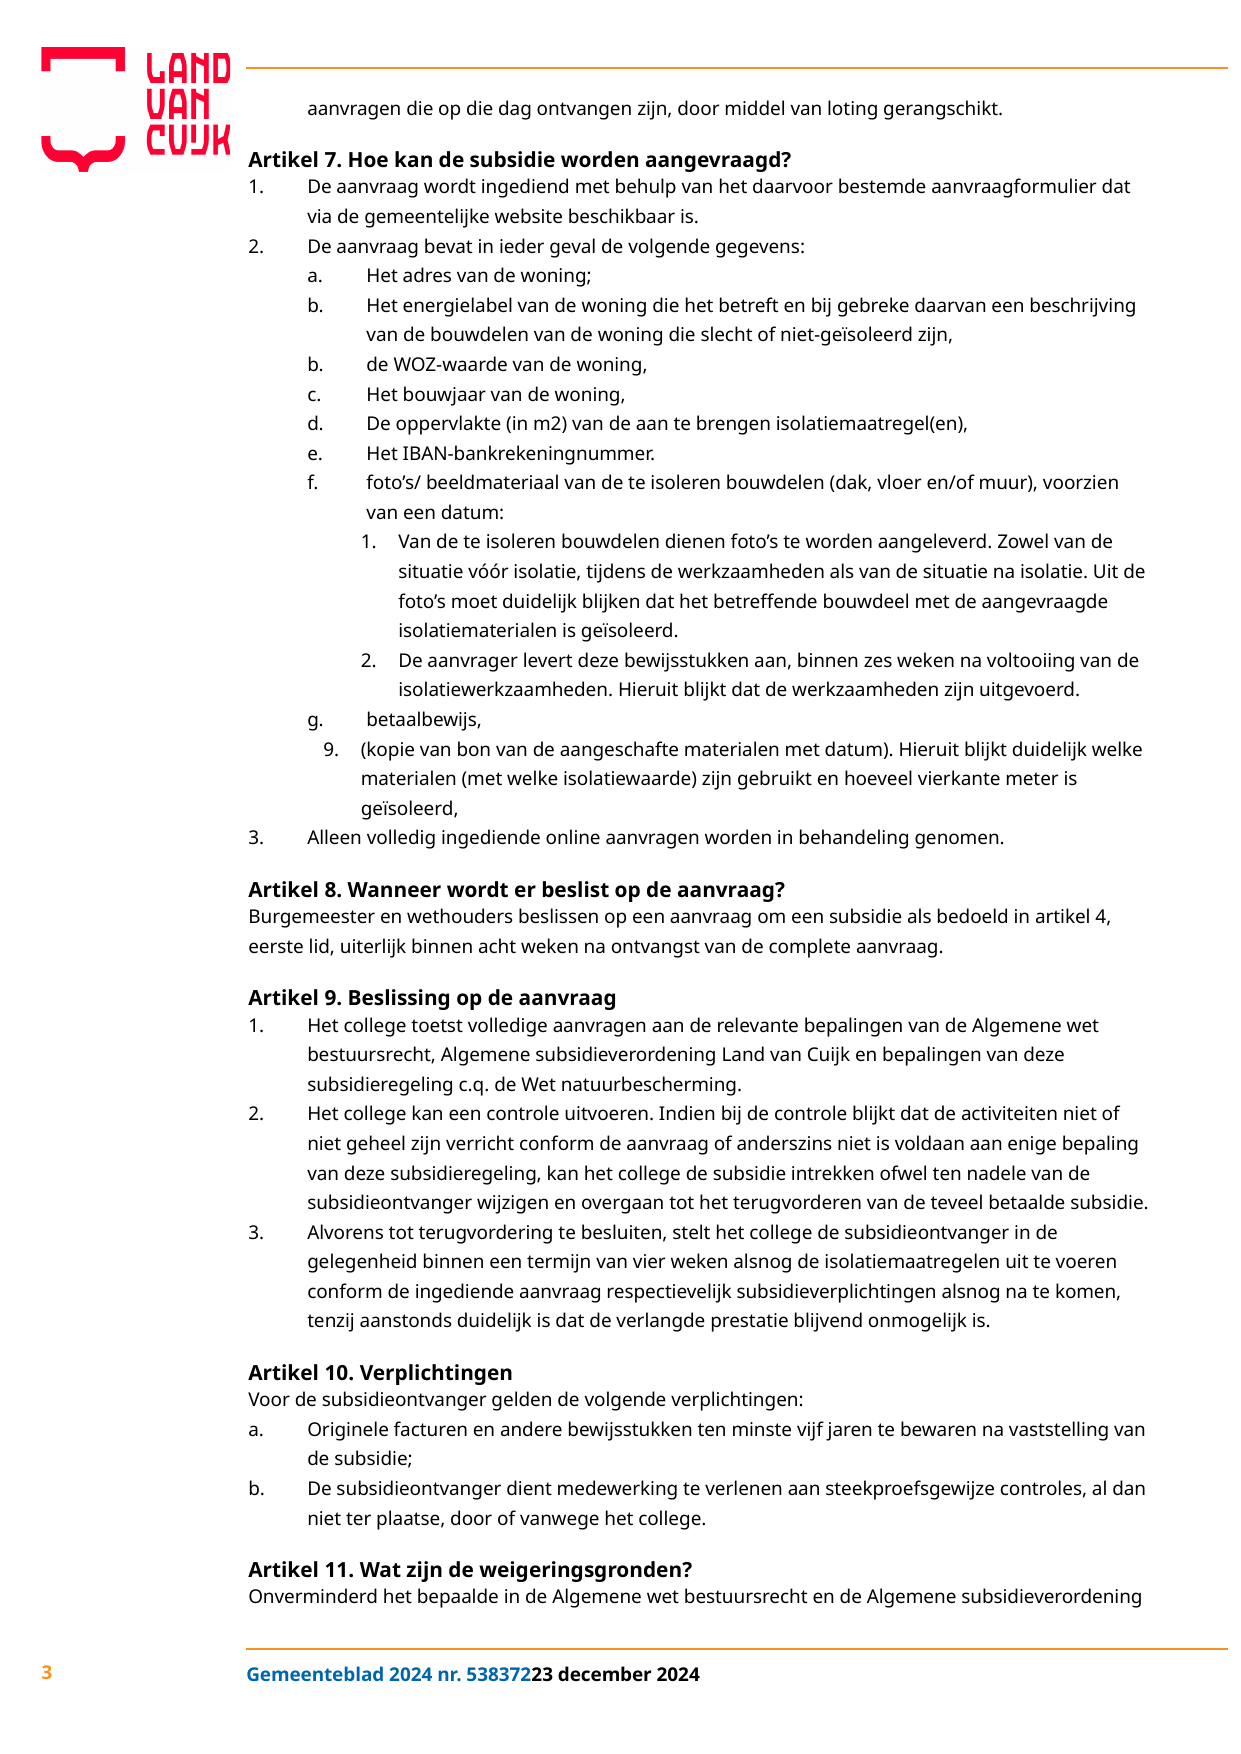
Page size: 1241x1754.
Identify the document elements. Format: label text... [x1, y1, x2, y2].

list De aanvraag bevat in ieder geval de volgende gegevens: [248, 233, 1152, 258]
text Artikel 7. Hoe kan de subsidie worden aangevraagd? [248, 145, 1152, 174]
text Artikel 11. Wat zijn de weigeringsgronden? [248, 1555, 1152, 1584]
text Onverminderd het bepaalde in de Algemene wet bestuursrecht en de Algemene subsidieverordening [248, 1584, 1152, 1609]
list (kopie van bon van de aangeschafte materialen met datum). Hieruit blijkt duidelijk welke materialen (met welke isolatiewaarde) zijn gebruikt en hoeveel vierkante meter is geïsoleerd, [323, 736, 1152, 821]
list Alvorens tot terugvordering te besluiten, stelt het college de subsidieontvanger in de gelegenheid binnen een termijn van vier weken alsnog de isolatiemaatregelen uit te voeren conform de ingediende aanvraag respectievelijk subsidieverplichtingen alsnog na te komen, tenzij aanstonds duidelijk is dat de verlangde prestatie blijvend onmogelijk is. [248, 1219, 1152, 1333]
list Het adres van de woning; [307, 262, 1152, 288]
text Burgemeester en wethouders beslissen op een aanvraag om een subsidie als bedoeld in artikel 4, eerste lid, uiterlijk binnen acht weken na ontvangst van de complete aanvraag. [248, 903, 1152, 959]
list Het energielabel van de woning die het betreft en bij gebreke daarvan een beschrijving van de bouwdelen van de woning die slecht of niet-geïsoleerd zijn, [307, 292, 1152, 347]
text Voor de subsidieontvanger gelden de volgende verplichtingen: [248, 1386, 1152, 1412]
picture [41, 47, 231, 172]
list Het college kan een controle uitvoeren. Indien bij de controle blijkt dat de activiteiten niet of niet geheel zijn verricht conform de aanvraag of anderszins niet is voldaan aan enige bepaling van deze subsidieregeling, kan het college de subsidie intrekken ofwel ten nadele van de subsidieontvanger wijzigen en overgaan tot het terugvorderen van de teveel betaalde subsidie. [248, 1101, 1152, 1215]
list De aanvrager levert deze bewijsstukken aan, binnen zes weken na voltooiing van de isolatiewerkzaamheden. Hieruit blijkt dat de werkzaamheden zijn uitgevoerd. [361, 647, 1152, 702]
list Alleen volledig ingediende online aanvragen worden in behandeling genomen. [248, 824, 1152, 850]
list foto’s/ beeldmateriaal van de te isoleren bouwdelen (dak, vloer en/of muur), voorzien van een datum: [307, 469, 1152, 525]
list Het college toetst volledige aanvragen aan de relevante bepalingen van de Algemene wet bestuursrecht, Algemene subsidieverordening Land van Cuijk en bepalingen van deze subsidieregeling c.q. de Wet natuurbescherming. [248, 1012, 1152, 1097]
list Van de te isoleren bouwdelen dienen foto’s te worden aangeleverd. Zowel van de situatie vóór isolatie, tijdens de werkzaamheden als van de situatie na isolatie. Uit de foto’s moet duidelijk blijken dat het betreffende bouwdeel met de aangevraagde isolatiematerialen is geïsoleerd. [361, 529, 1152, 643]
list Het IBAN-bankrekeningnummer. [307, 440, 1152, 466]
text Artikel 9. Beslissing op de aanvraag [248, 983, 1152, 1012]
text Artikel 8. Wanneer wordt er beslist op de aanvraag? [248, 875, 1152, 903]
list De subsidieontvanger dient medewerking te verlenen aan steekproefsgewijze controles, al dan niet ter plaatse, door of vanwege het college. [248, 1475, 1152, 1531]
list Het bouwjaar van de woning, [307, 381, 1152, 406]
text Artikel 10. Verplichtingen [248, 1358, 1152, 1386]
list Originele facturen en andere bewijsstukken ten minste vijf jaren te bewaren na vaststelling van de subsidie; [248, 1416, 1152, 1471]
list aanvragen die op die dag ontvangen zijn, door middel van loting gerangschikt. [248, 95, 1152, 121]
list betaalbewijs, [307, 706, 1152, 732]
list De oppervlakte (in m2) van de aan te brengen isolatiemaatregel(en), [307, 410, 1152, 436]
list de WOZ-waarde van de woning, [307, 351, 1152, 377]
list De aanvraag wordt ingediend met behulp van het daarvoor bestemde aanvraagformulier dat via de gemeentelijke website beschikbaar is. [248, 174, 1152, 229]
